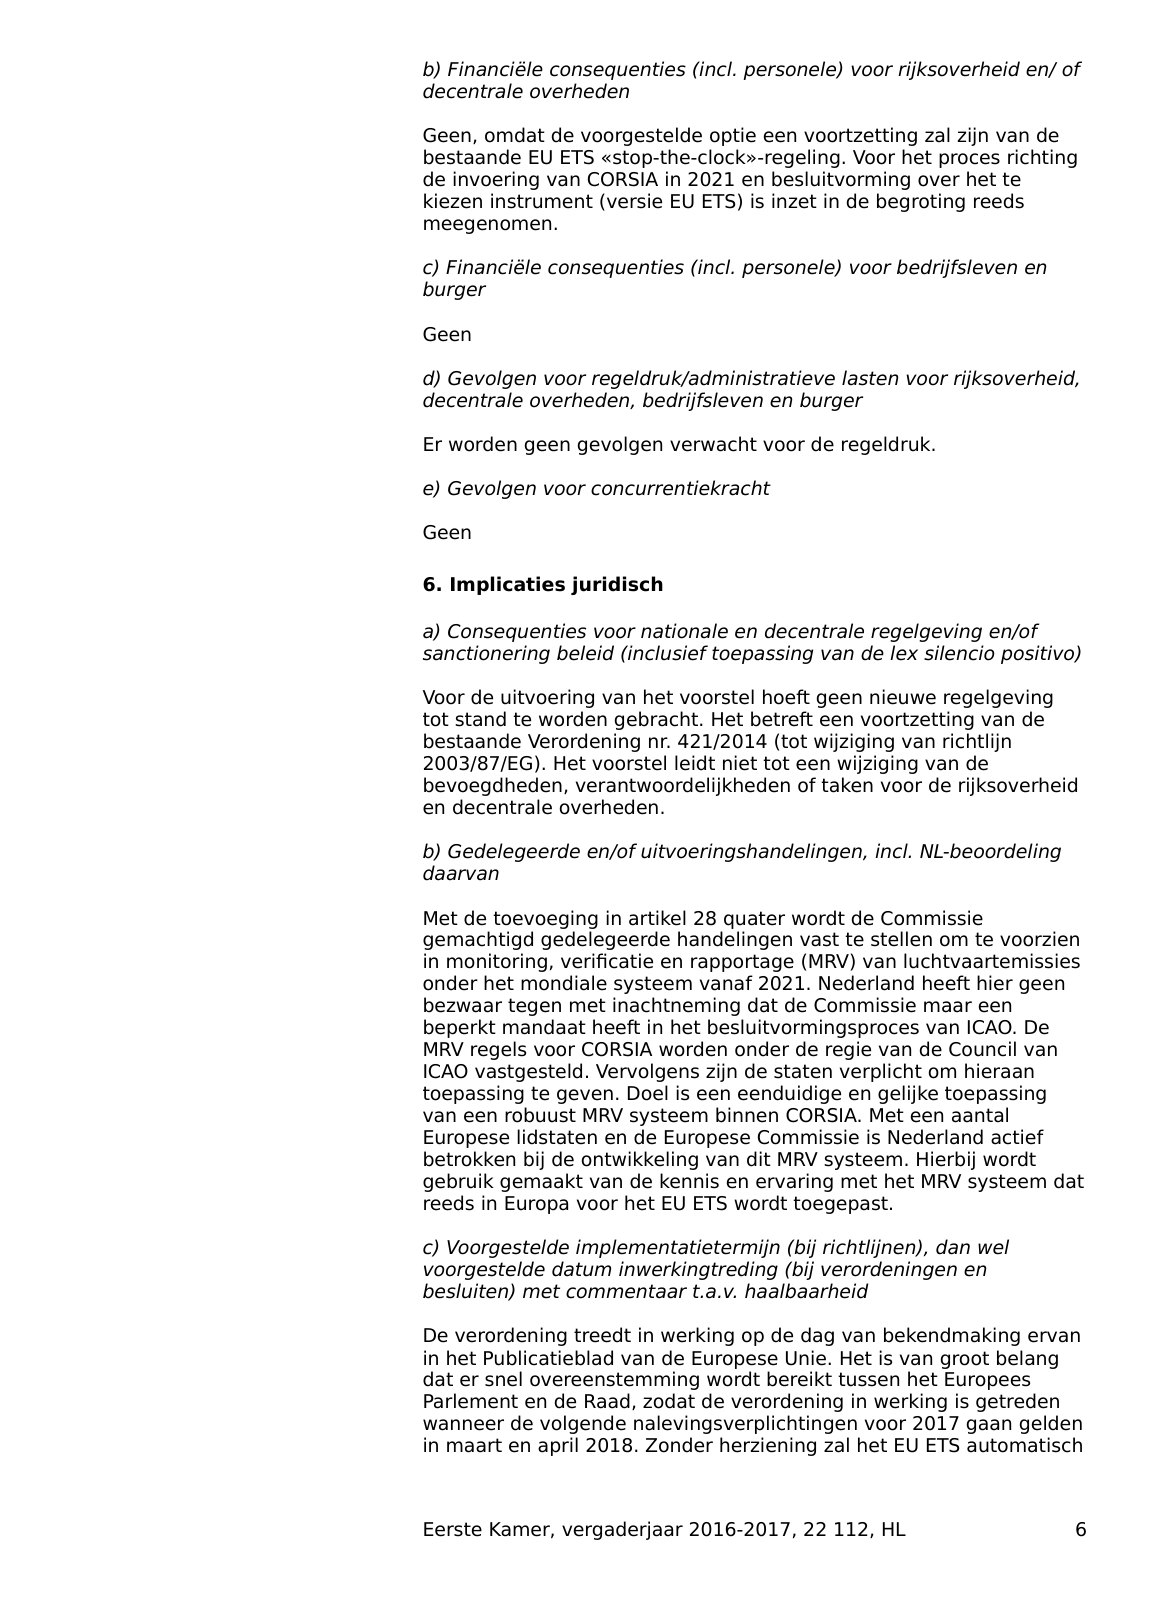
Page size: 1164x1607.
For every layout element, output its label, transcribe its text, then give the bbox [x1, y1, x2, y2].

subtitle c) Financiële consequenties (incl. personele) voor bedrijfsleven en burger [422, 257, 1087, 301]
text De verordening treedt in werking op de dag van bekendmaking ervan in het Publicatieblad van de Europese Unie. Het is van groot belang dat er snel overeenstemming wordt bereikt tussen het Europees Parlement en de Raad, zodat de verordening in werking is getreden wanneer de volgende nalevingsverplichtingen voor 2017 gaan gelden in maart en april 2018. Zonder herziening zal het EU ETS automatisch [422, 1325, 1087, 1457]
text Geen [422, 323, 1087, 345]
subtitle b) Gedelegeerde en/of uitvoeringshandelingen, incl. NL-beoordeling daarvan [422, 841, 1087, 885]
text Geen, omdat de voorgestelde optie een voortzetting zal zijn van de bestaande EU ETS «stop-the-clock»-regeling. Voor het proces richting de invoering van CORSIA in 2021 en besluitvorming over het te kiezen instrument (versie EU ETS) is inzet in de begroting reeds meegenomen. [422, 125, 1087, 235]
subtitle 6. Implicaties juridisch [422, 574, 1087, 596]
subtitle a) Consequenties voor nationale en decentrale regelgeving en/of sanctionering beleid (inclusief toepassing van de lex silencio positivo) [422, 621, 1087, 665]
subtitle d) Gevolgen voor regeldruk/administratieve lasten voor rijksoverheid, decentrale overheden, bedrijfsleven en burger [422, 368, 1087, 412]
text Voor de uitvoering van het voorstel hoeft geen nieuwe regelgeving tot stand te worden gebracht. Het betreft een voortzetting van de bestaande Verordening nr. 421/2014 (tot wijziging van richtlijn 2003/87/EG). Het voorstel leidt niet tot een wijziging van de bevoegdheden, verantwoordelijkheden of taken voor de rijksoverheid en decentrale overheden. [422, 687, 1087, 819]
text Er worden geen gevolgen verwacht voor de regeldruk. [422, 434, 1087, 456]
subtitle c) Voorgestelde implementatietermijn (bij richtlijnen), dan wel voorgestelde datum inwerkingtreding (bij verordeningen en besluiten) met commentaar t.a.v. haalbaarheid [422, 1237, 1087, 1303]
text Geen [422, 522, 1087, 544]
subtitle b) Financiële consequenties (incl. personele) voor rijksoverheid en/ of decentrale overheden [422, 59, 1087, 103]
subtitle e) Gevolgen voor concurrentiekracht [422, 478, 1087, 500]
text Met de toevoeging in artikel 28 quater wordt de Commissie gemachtigd gedelegeerde handelingen vast te stellen om te voorzien in monitoring, verificatie en rapportage (MRV) van luchtvaartemissies onder het mondiale systeem vanaf 2021. Nederland heeft hier geen bezwaar tegen met inachtneming dat de Commissie maar een beperkt mandaat heeft in het besluitvormingsproces van ICAO. De MRV regels voor CORSIA worden onder de regie van de Council van ICAO vastgesteld. Vervolgens zijn de staten verplicht om hieraan toepassing te geven. Doel is een eenduidige en gelijke toepassing van een robuust MRV systeem binnen CORSIA. Met een aantal Europese lidstaten en de Europese Commissie is Nederland actief betrokken bij de ontwikkeling van dit MRV systeem. Hierbij wordt gebruik gemaakt van de kennis en ervaring met het MRV systeem dat reeds in Europa voor het EU ETS wordt toegepast. [422, 907, 1087, 1215]
